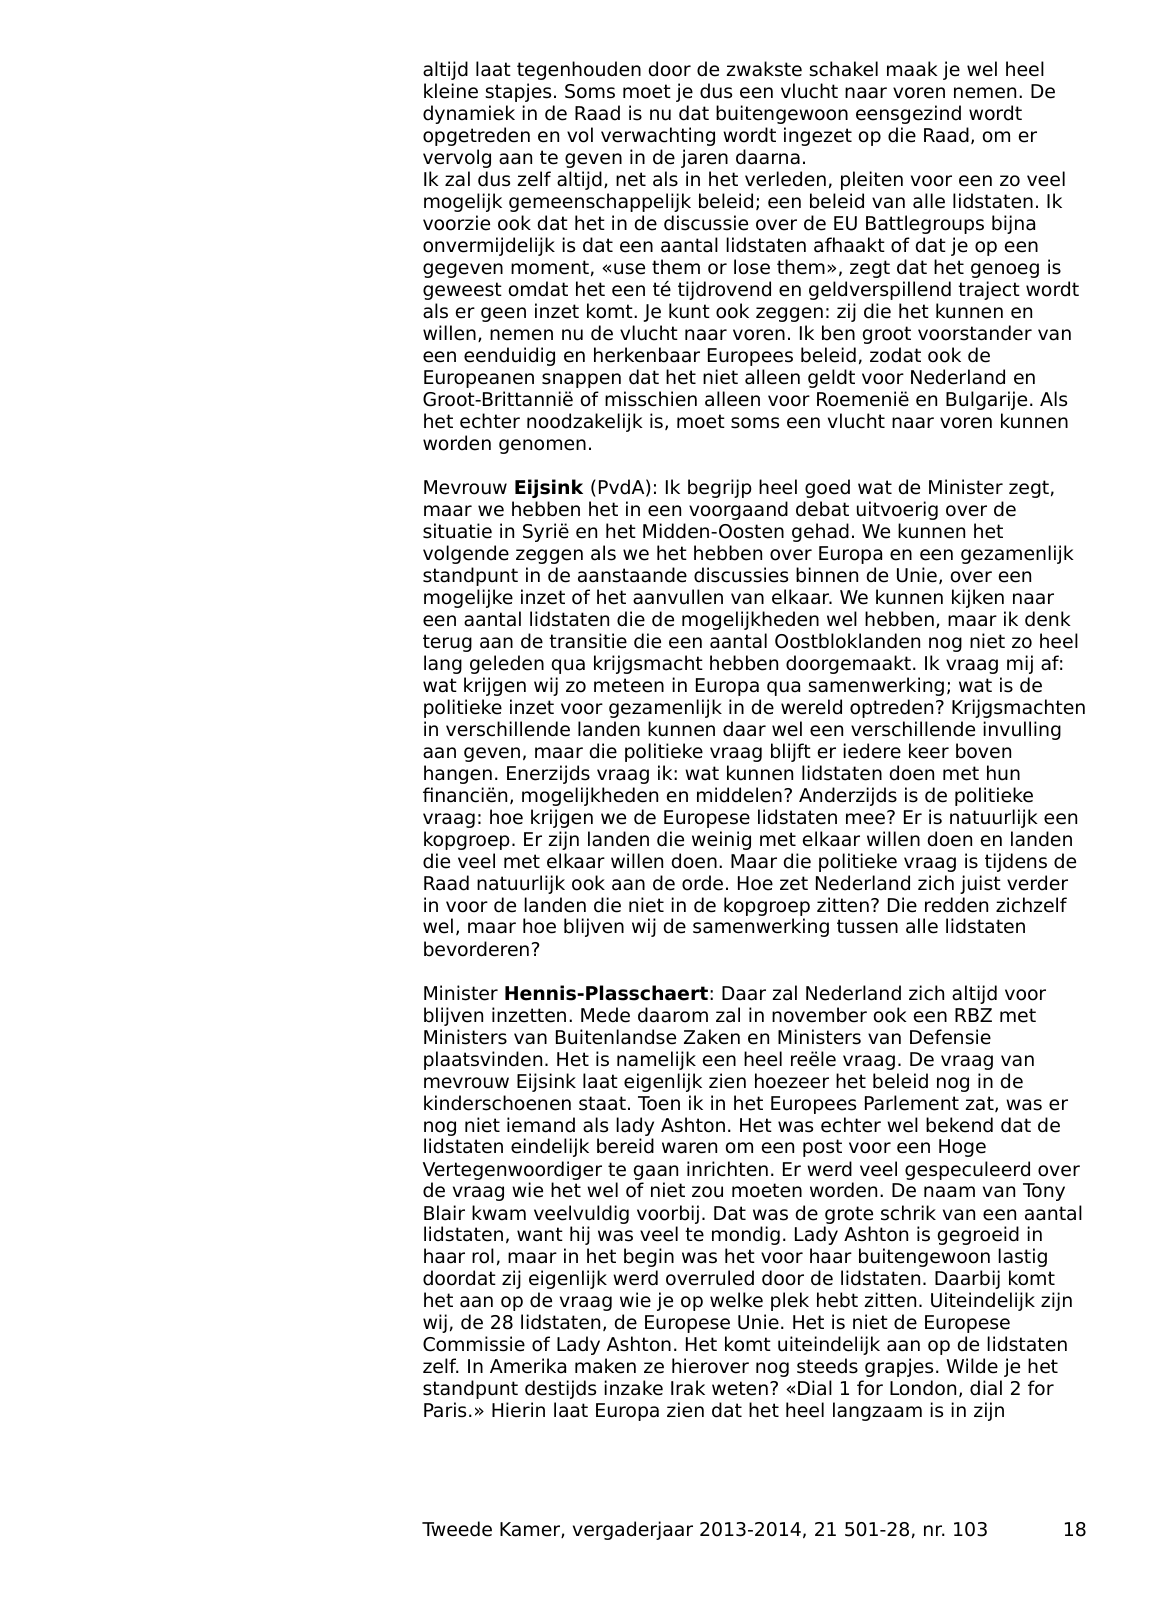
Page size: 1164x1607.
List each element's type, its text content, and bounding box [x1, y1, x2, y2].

text Ik zal dus zelf altijd, net als in het verleden, pleiten voor een zo veel mogelijk gemeenschappelijk beleid; een beleid van alle lidstaten. Ik voorzie ook dat het in de discussie over de EU Battlegroups bijna onvermijdelijk is dat een aantal lidstaten afhaakt of dat je op een gegeven moment, «use them or lose them», zegt dat het genoeg is geweest omdat het een té tijdrovend en geldverspillend traject wordt als er geen inzet komt. Je kunt ook zeggen: zij die het kunnen en willen, nemen nu de vlucht naar voren. Ik ben groot voorstander van een eenduidig en herkenbaar Europees beleid, zodat ook de Europeanen snappen dat het niet alleen geldt voor Nederland en Groot-Brittannië of misschien alleen voor Roemenië en Bulgarije. Als het echter noodzakelijk is, moet soms een vlucht naar voren kunnen worden genomen. [422, 169, 1087, 455]
text Minister Hennis-Plasschaert: Daar zal Nederland zich altijd voor blijven inzetten. Mede daarom zal in november ook een RBZ met Ministers van Buitenlandse Zaken en Ministers van Defensie plaatsvinden. Het is namelijk een heel reële vraag. De vraag van mevrouw Eijsink laat eigenlijk zien hoezeer het beleid nog in de kinderschoenen staat. Toen ik in het Europees Parlement zat, was er nog niet iemand als lady Ashton. Het was echter wel bekend dat de lidstaten eindelijk bereid waren om een post voor een Hoge Vertegenwoordiger te gaan inrichten. Er werd veel gespeculeerd over de vraag wie het wel of niet zou moeten worden. De naam van Tony Blair kwam veelvuldig voorbij. Dat was de grote schrik van een aantal lidstaten, want hij was veel te mondig. Lady Ashton is gegroeid in haar rol, maar in het begin was het voor haar buitengewoon lastig doordat zij eigenlijk werd overruled door de lidstaten. Daarbij komt het aan op de vraag wie je op welke plek hebt zitten. Uiteindelijk zijn wij, de 28 lidstaten, de Europese Unie. Het is niet de Europese Commissie of Lady Ashton. Het komt uiteindelijk aan op de lidstaten zelf. In Amerika maken ze hierover nog steeds grapjes. Wilde je het standpunt destijds inzake Irak weten? «Dial 1 for London, dial 2 for Paris.» Hierin laat Europa zien dat het heel langzaam is in zijn [422, 983, 1087, 1422]
text altijd laat tegenhouden door de zwakste schakel maak je wel heel kleine stapjes. Soms moet je dus een vlucht naar voren nemen. De dynamiek in de Raad is nu dat buitengewoon eensgezind wordt opgetreden en vol verwachting wordt ingezet op die Raad, om er vervolg aan te geven in de jaren daarna. [422, 59, 1087, 169]
text Mevrouw Eijsink (PvdA): Ik begrijp heel goed wat de Minister zegt, maar we hebben het in een voorgaand debat uitvoerig over de situatie in Syrië en het Midden-Oosten gehad. We kunnen het volgende zeggen als we het hebben over Europa en een gezamenlijk standpunt in de aanstaande discussies binnen de Unie, over een mogelijke inzet of het aanvullen van elkaar. We kunnen kijken naar een aantal lidstaten die de mogelijkheden wel hebben, maar ik denk terug aan de transitie die een aantal Oostbloklanden nog niet zo heel lang geleden qua krijgsmacht hebben doorgemaakt. Ik vraag mij af: wat krijgen wij zo meteen in Europa qua samenwerking; wat is de politieke inzet voor gezamenlijk in de wereld optreden? Krijgsmachten in verschillende landen kunnen daar wel een verschillende invulling aan geven, maar die politieke vraag blijft er iedere keer boven hangen. Enerzijds vraag ik: wat kunnen lidstaten doen met hun financiën, mogelijkheden en middelen? Anderzijds is de politieke vraag: hoe krijgen we de Europese lidstaten mee? Er is natuurlijk een kopgroep. Er zijn landen die weinig met elkaar willen doen en landen die veel met elkaar willen doen. Maar die politieke vraag is tijdens de Raad natuurlijk ook aan de orde. Hoe zet Nederland zich juist verder in voor de landen die niet in de kopgroep zitten? Die redden zichzelf wel, maar hoe blijven wij de samenwerking tussen alle lidstaten bevorderen? [422, 477, 1087, 960]
